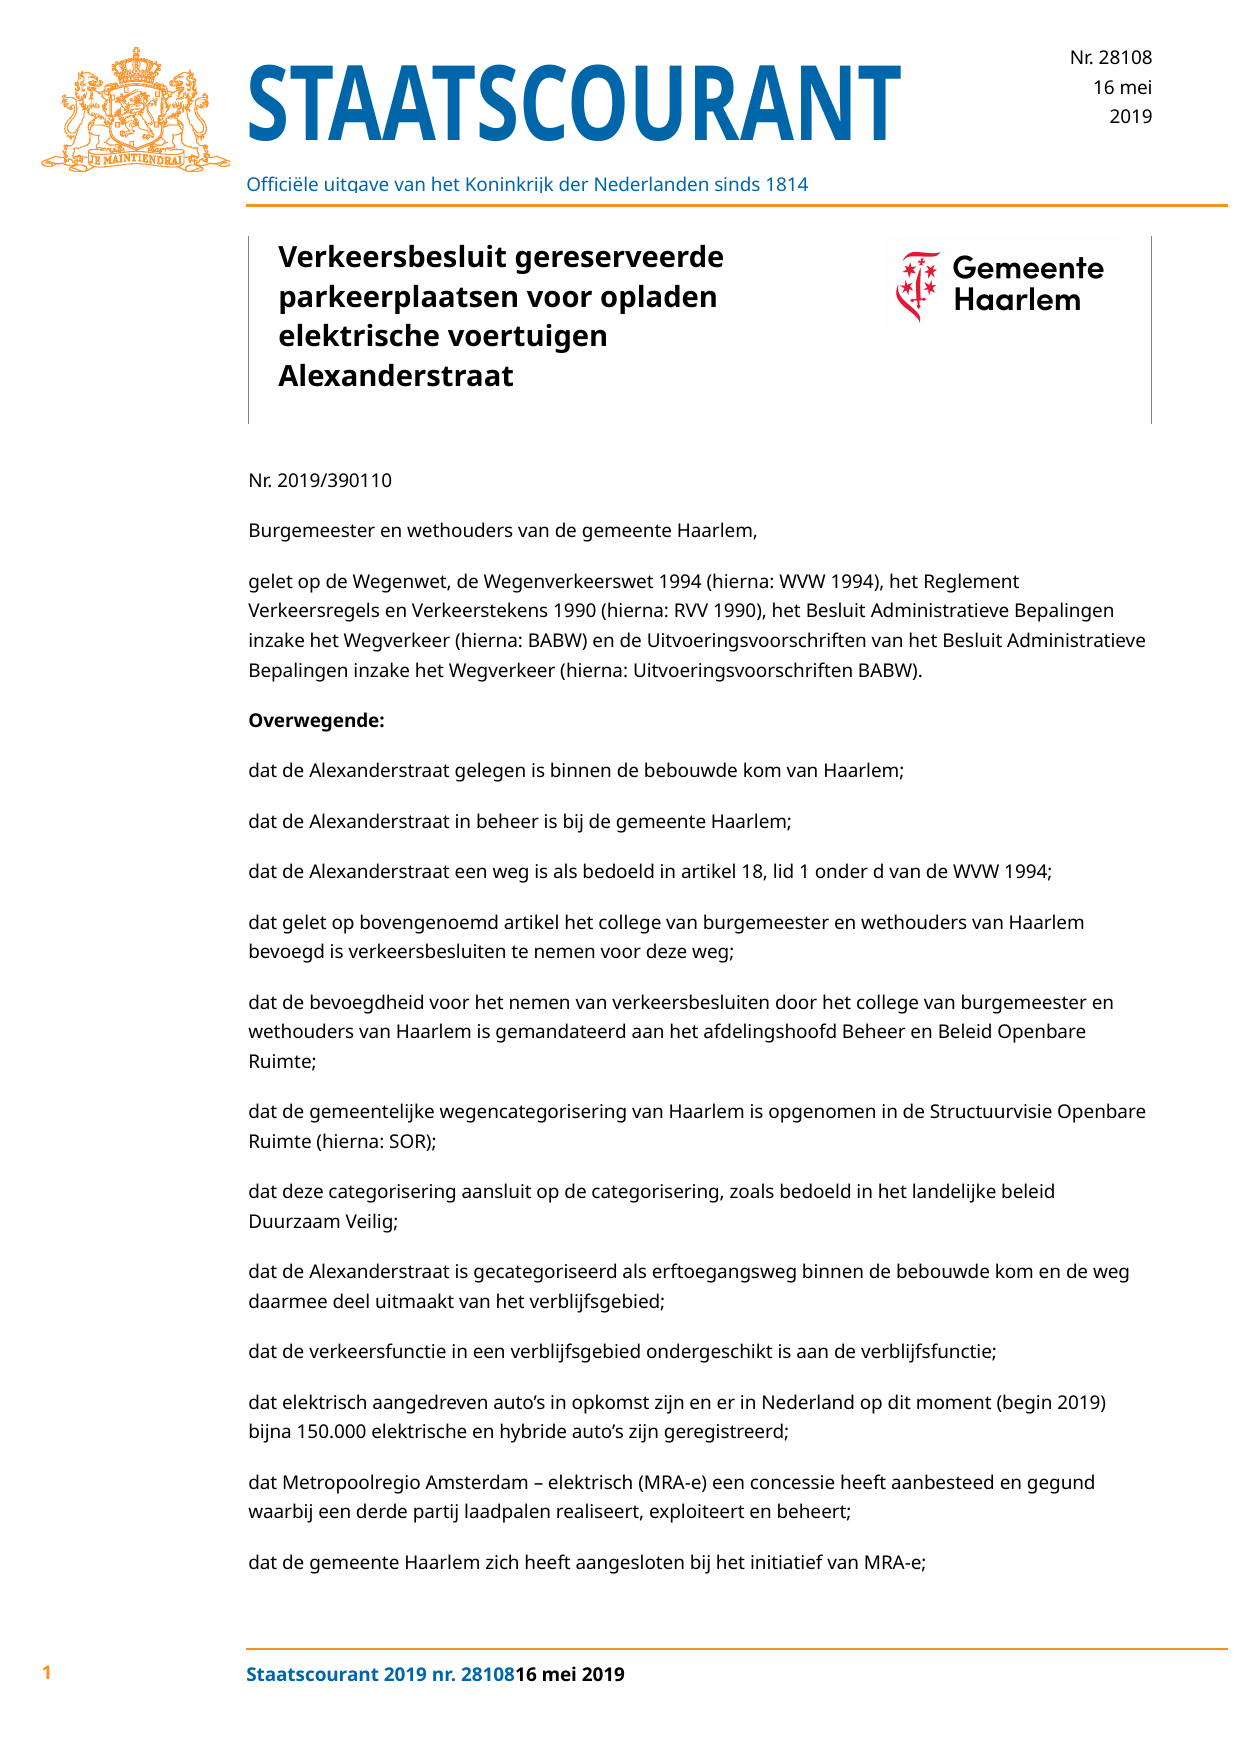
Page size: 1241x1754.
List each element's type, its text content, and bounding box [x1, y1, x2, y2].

picture [882, 236, 1119, 331]
text dat de verkeersfunctie in een verblijfsgebied ondergeschikt is aan de verblijfsfunctie; [248, 1338, 1152, 1364]
picture [41, 47, 231, 172]
text dat gelet op bovengenoemd artikel het college van burgemeester en wethouders van Haarlem bevoegd is verkeersbesluiten te nemen voor deze weg; [248, 909, 1152, 964]
text dat de Alexanderstraat gelegen is binnen de bebouwde kom van Haarlem; [248, 758, 1152, 783]
text dat elektrisch aangedreven auto’s in opkomst zijn en er in Nederland op dit moment (begin 2019) bijna 150.000 elektrische en hybride auto’s zijn geregistreerd; [248, 1389, 1152, 1444]
text dat de bevoegdheid voor het nemen van verkeersbesluiten door het college van burgemeester en wethouders van Haarlem is gemandateerd aan het afdelingshoofd Beheer en Beleid Openbare Ruimte; [248, 989, 1152, 1074]
text dat deze categorisering aansluit op de categorisering, zoals bedoeld in het landelijke beleid Duurzaam Veilig; [248, 1178, 1152, 1234]
table_header Verkeersbesluit gereserveerde parkeerplaatsen voor opladen elektrische voertuigen Alexanderstraat [249, 236, 850, 424]
text dat de Alexanderstraat is gecategoriseerd als erftoegangsweg binnen de bebouwde kom en de weg daarmee deel uitmaakt van het verblijfsgebied; [248, 1258, 1152, 1314]
text Overwegende: [248, 707, 1152, 733]
text dat de gemeentelijke wegencategorisering van Haarlem is opgenomen in de Structuurvisie Openbare Ruimte (hierna: SOR); [248, 1098, 1152, 1154]
text dat de Alexanderstraat een weg is als bedoeld in artikel 18, lid 1 onder d van de WVW 1994; [248, 858, 1152, 884]
text dat de gemeente Haarlem zich heeft aangesloten bij het initiatief van MRA-e; [248, 1549, 1152, 1575]
text gelet op de Wegenwet, de Wegenverkeerswet 1994 (hierna: WVW 1994), het Reglement Verkeersregels en Verkeerstekens 1990 (hierna: RVV 1990), het Besluit Administratieve Bepalingen inzake het Wegverkeer (hierna: BABW) en de Uitvoeringsvoorschriften van het Besluit Administratieve Bepalingen inzake het Wegverkeer (hierna: Uitvoeringsvoorschriften BABW). [248, 568, 1152, 683]
text Burgemeester en wethouders van de gemeente Haarlem, [248, 518, 1152, 543]
text dat de Alexanderstraat in beheer is bij de gemeente Haarlem; [248, 808, 1152, 834]
text dat Metropoolregio Amsterdam – elektrisch (MRA-e) een concessie heeft aanbesteed en gegund waarbij een derde partij laadpalen realiseert, exploiteert en beheert; [248, 1469, 1152, 1524]
text Nr. 2019/390110 [248, 467, 1152, 493]
table_header [850, 236, 1151, 424]
